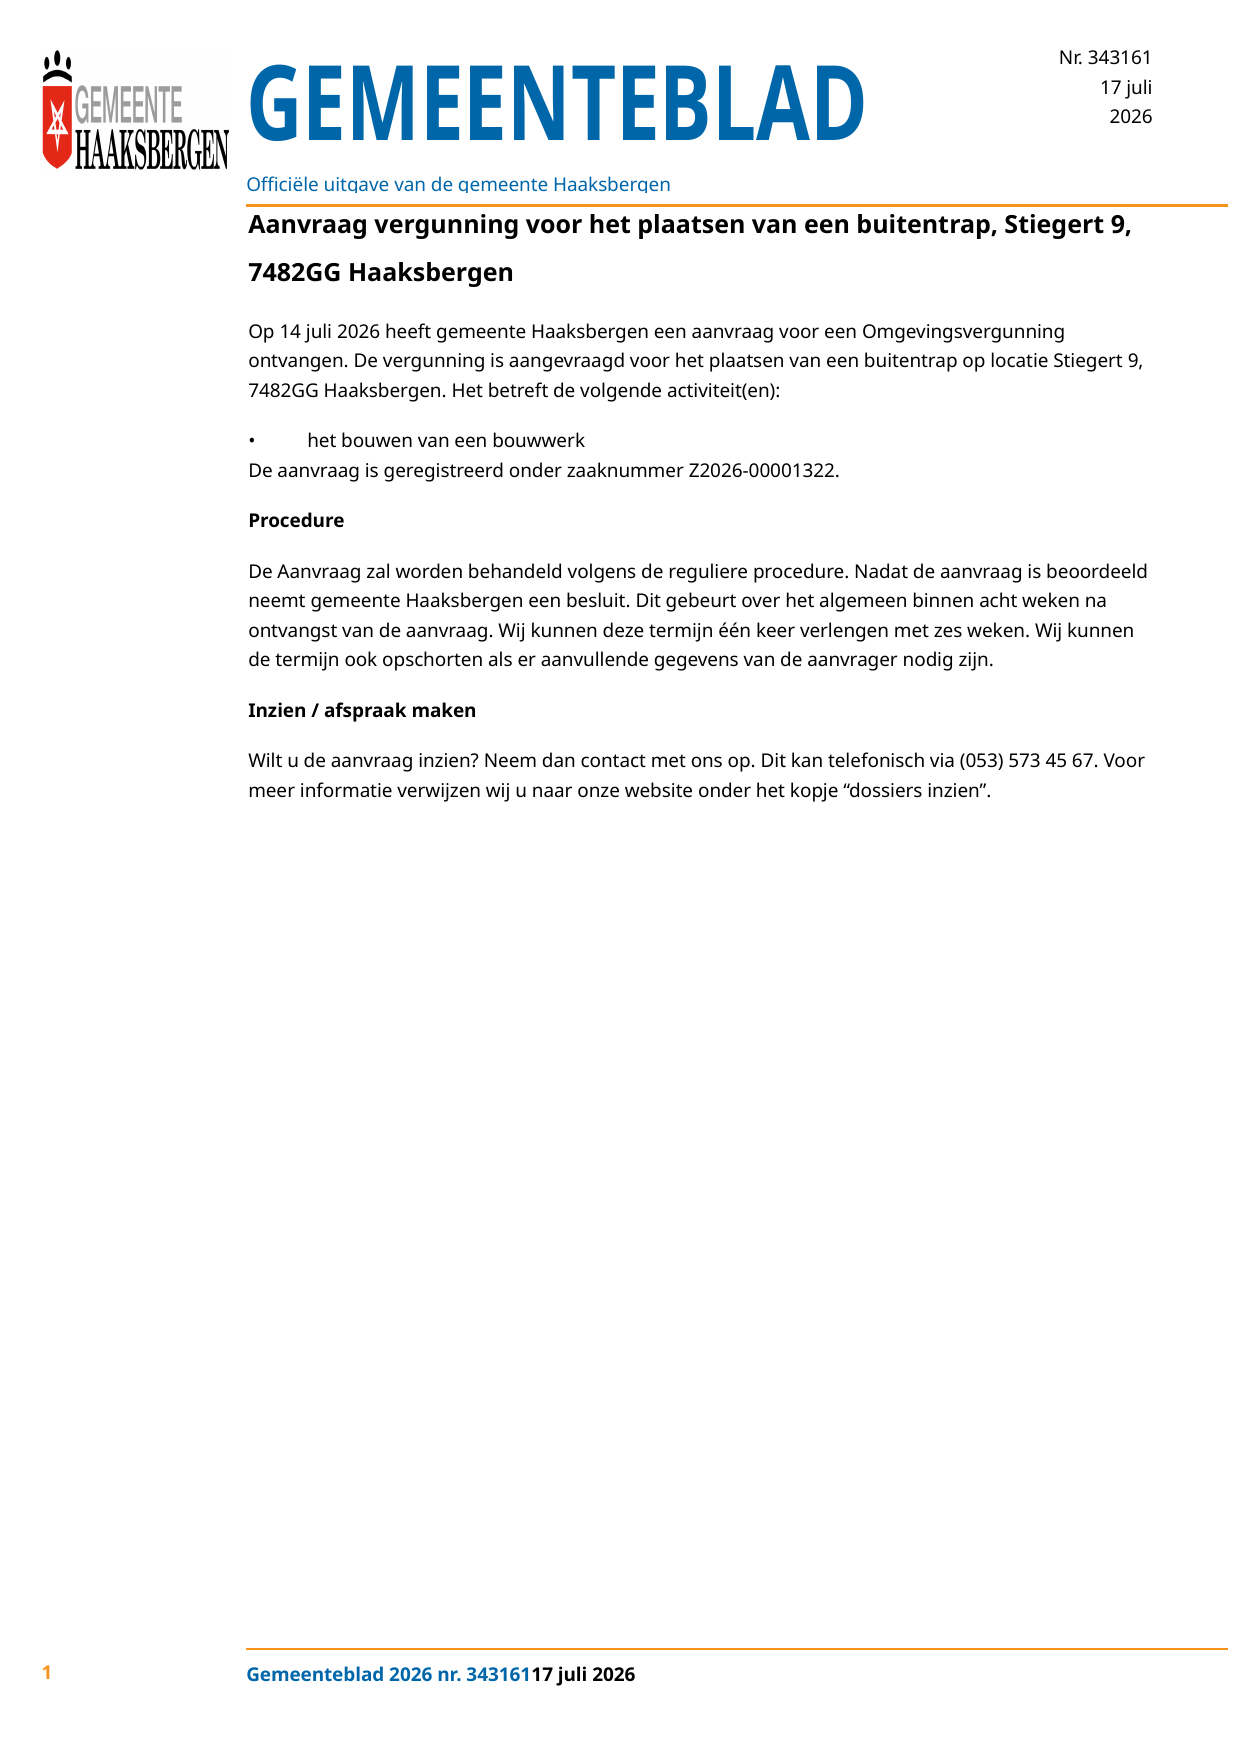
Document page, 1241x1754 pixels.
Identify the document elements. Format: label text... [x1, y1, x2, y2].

text Aanvraag vergunning voor het plaatsen van een buitentrap, Stiegert 9, 7482GG Haaksbergen [248, 207, 1152, 288]
picture [41, 47, 231, 172]
text Op 14 juli 2026 heeft gemeente Haaksbergen een aanvraag voor een Omgevingsvergunning ontvangen. De vergunning is aangevraagd voor het plaatsen van een buitentrap op locatie Stiegert 9, 7482GG Haaksbergen. Het betreft de volgende activiteit(en): [248, 318, 1152, 403]
text De aanvraag is geregistreerd onder zaaknummer Z2026-00001322. [248, 457, 1152, 483]
list het bouwen van een bouwwerk [248, 427, 1152, 453]
text Wilt u de aanvraag inzien? Neem dan contact met ons op. Dit kan telefonisch via (053) 573 45 67. Voor meer informatie verwijzen wij u naar onze website onder het kopje “dossiers inzien”. [248, 747, 1152, 803]
text Inzien / afspraak maken [248, 697, 1152, 723]
text Procedure [248, 507, 1152, 533]
text De Aanvraag zal worden behandeld volgens de reguliere procedure. Nadat de aanvraag is beoordeeld neemt gemeente Haaksbergen een besluit. Dit gebeurt over het algemeen binnen acht weken na ontvangst van de aanvraag. Wij kunnen deze termijn één keer verlengen met zes weken. Wij kunnen de termijn ook opschorten als er aanvullende gegevens van de aanvrager nodig zijn. [248, 558, 1152, 672]
